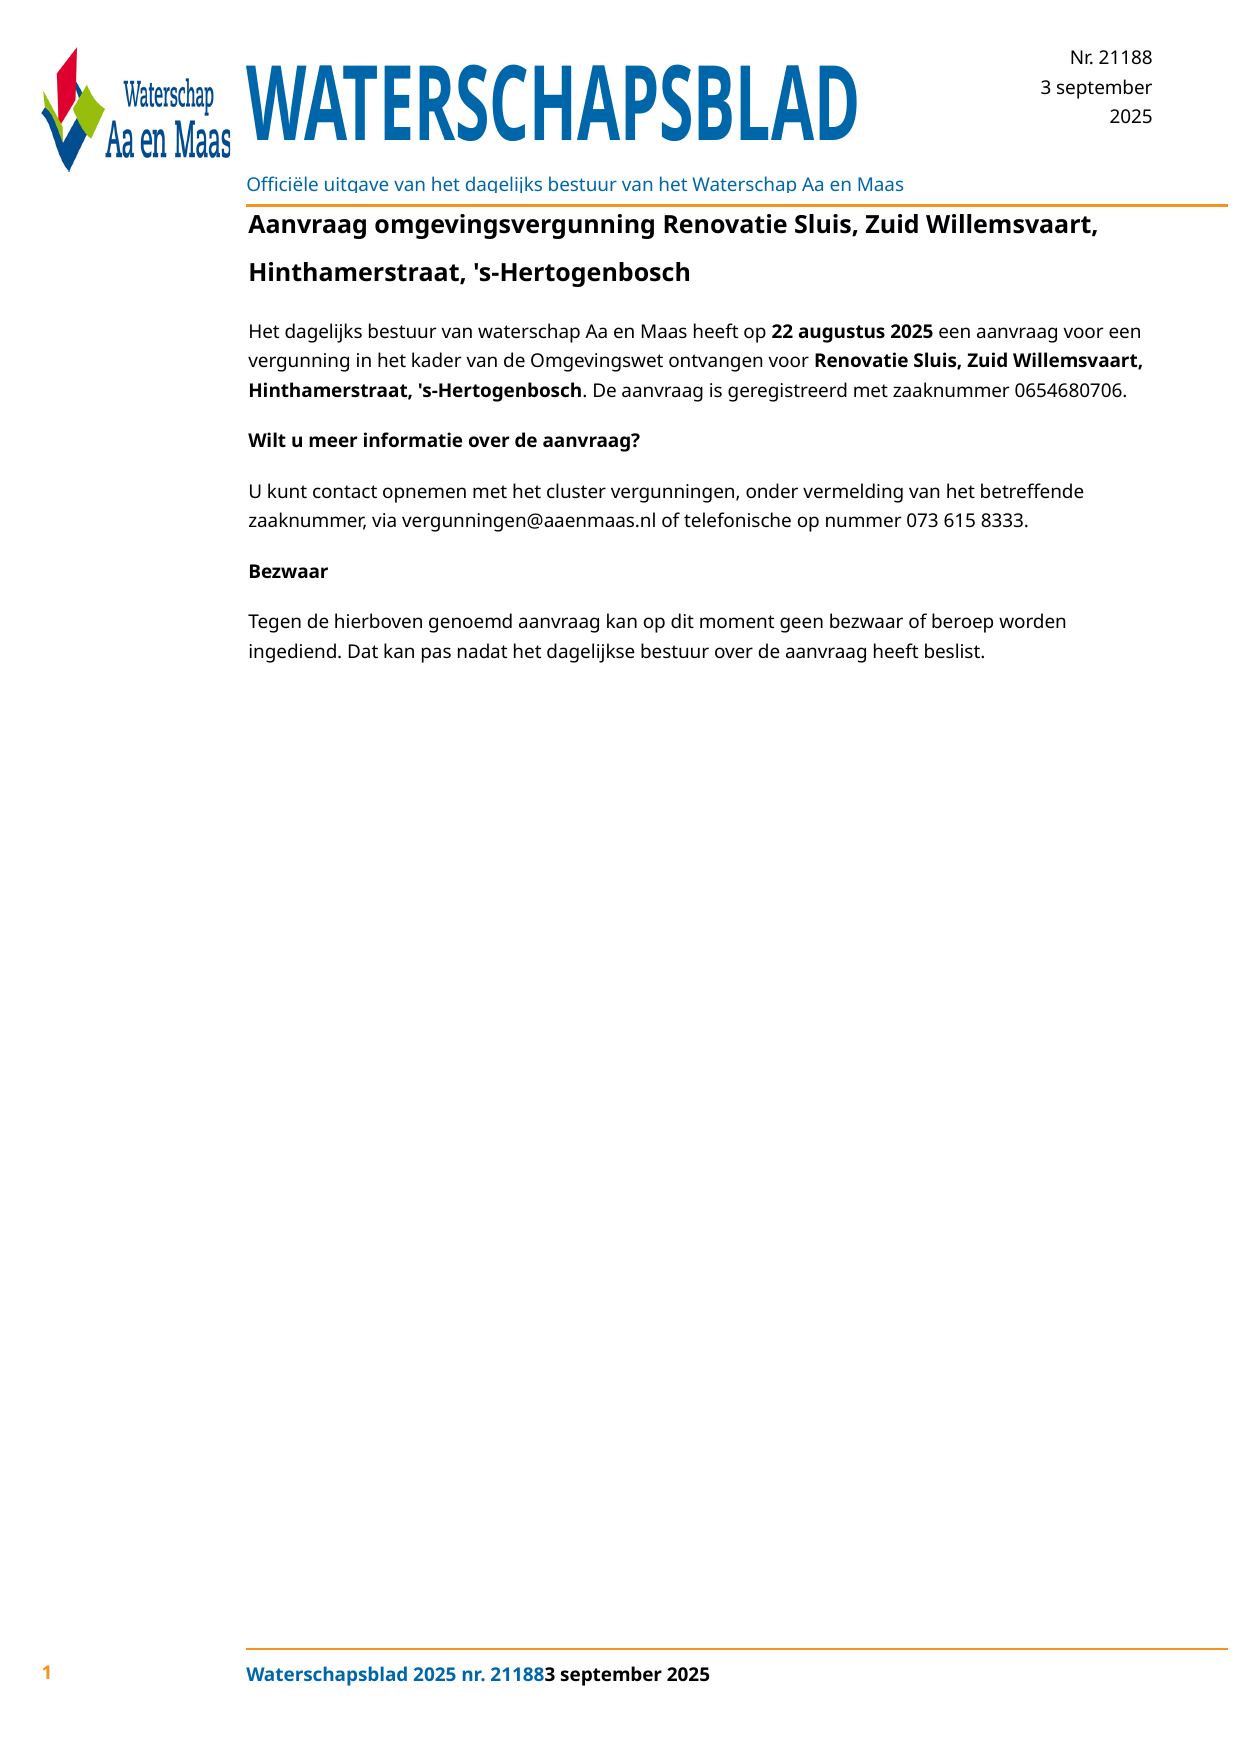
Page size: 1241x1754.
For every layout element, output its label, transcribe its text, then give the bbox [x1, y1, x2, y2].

text Wilt u meer informatie over de aanvraag? [248, 427, 1152, 453]
picture [41, 47, 231, 172]
text Tegen de hierboven genoemd aanvraag kan op dit moment geen bezwaar of beroep worden ingediend. Dat kan pas nadat het dagelijkse bestuur over de aanvraag heeft beslist. [248, 608, 1152, 664]
text U kunt contact opnemen met het cluster vergunningen, onder vermelding van het betreffende zaaknummer, via vergunningen@aaenmaas.nl of telefonische op nummer 073 615 8333. [248, 478, 1152, 533]
text Bezwaar [248, 558, 1152, 584]
text Aanvraag omgevingsvergunning Renovatie Sluis, Zuid Willemsvaart, Hinthamerstraat, 's-Hertogenbosch [248, 207, 1152, 288]
text Het dagelijks bestuur van waterschap Aa en Maas heeft op 22 augustus 2025 een aanvraag voor een vergunning in het kader van de Omgevingswet ontvangen voor Renovatie Sluis, Zuid Willemsvaart, Hinthamerstraat, 's-Hertogenbosch. De aanvraag is geregistreerd met zaaknummer 0654680706. [248, 318, 1152, 403]
